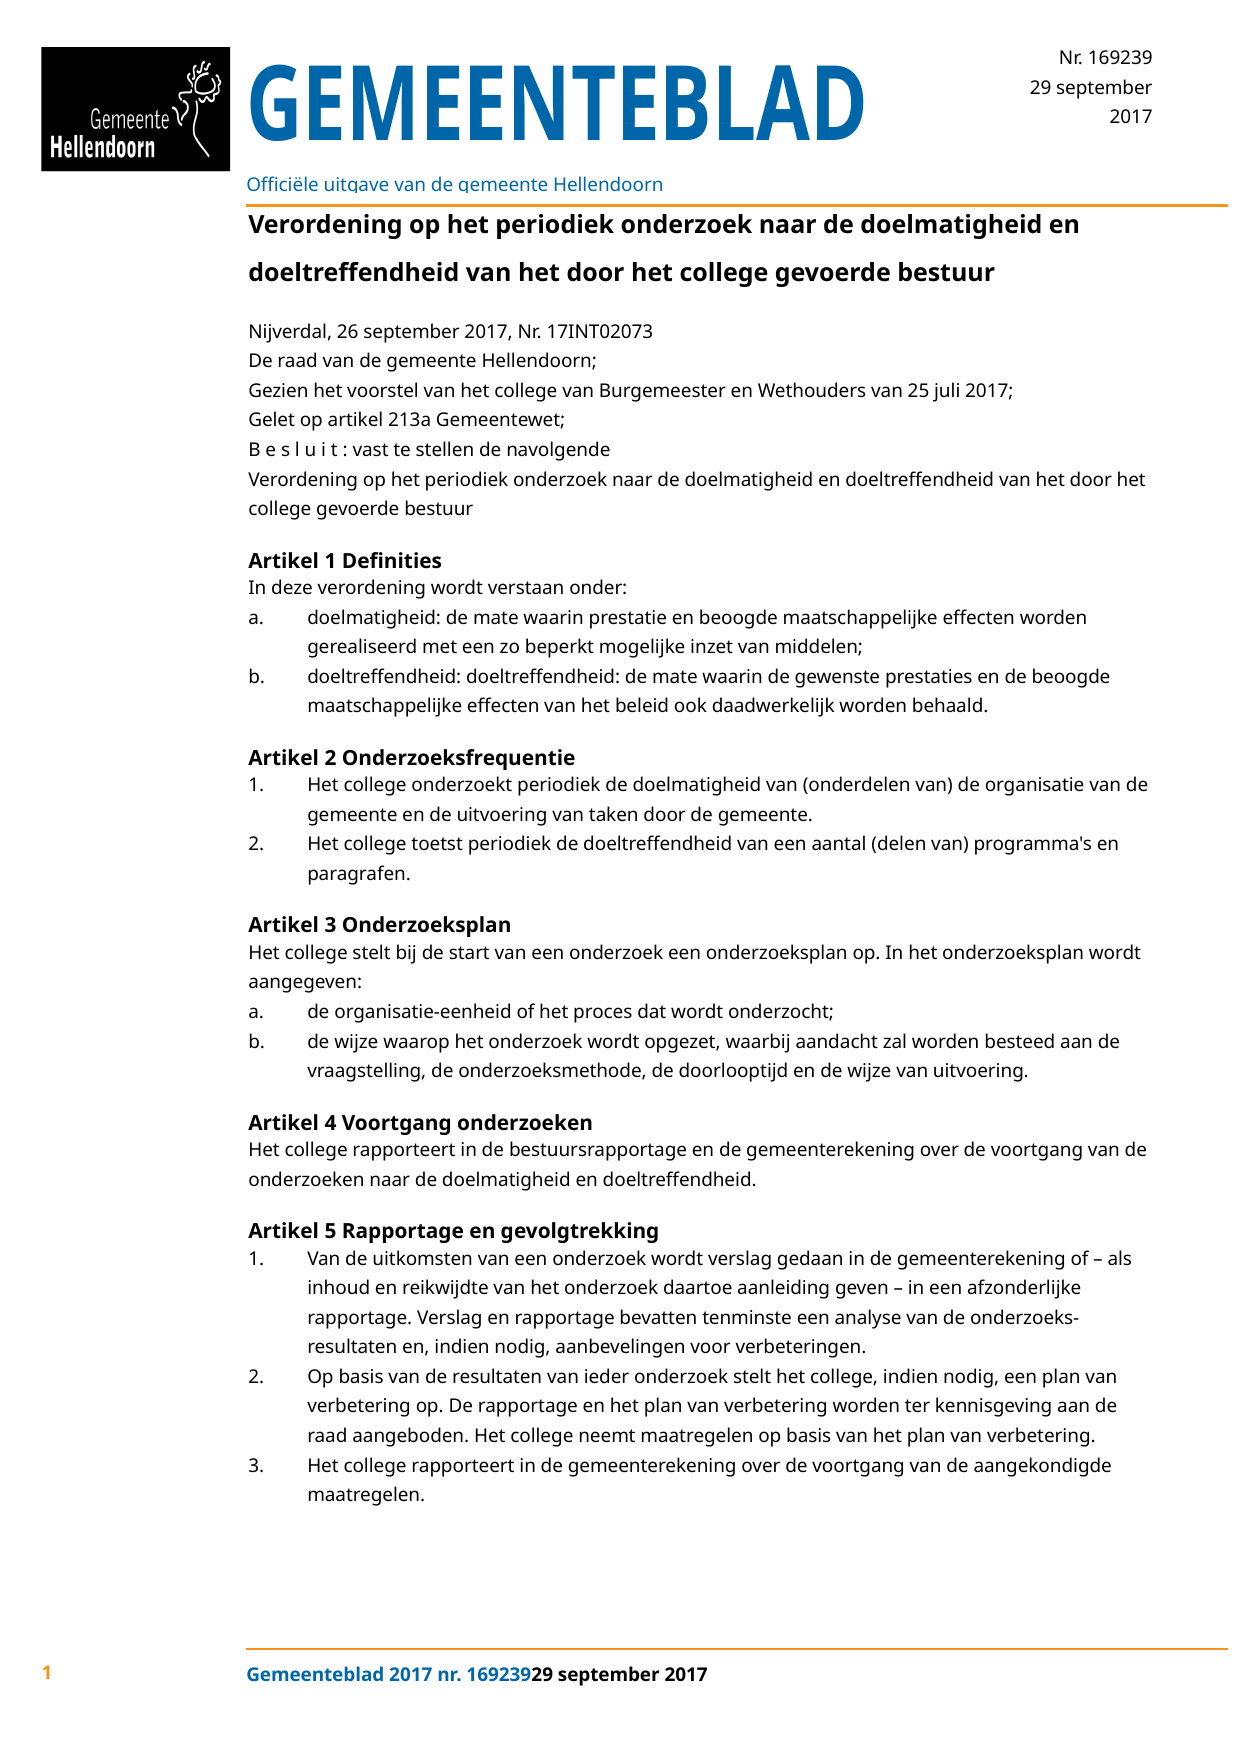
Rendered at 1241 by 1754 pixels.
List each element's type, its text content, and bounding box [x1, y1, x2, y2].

list Van de uitkomsten van een onderzoek wordt verslag gedaan in de gemeenterekening of – als inhoud en reikwijdte van het onderzoek daartoe aanleiding geven – in een afzonderlijke rapportage. Verslag en rapportage bevatten tenminste een analyse van de onderzoeks-resultaten en, indien nodig, aanbevelingen voor verbeteringen. [248, 1245, 1152, 1359]
text Artikel 5 Rapportage en gevolgtrekking [248, 1216, 1152, 1245]
text Verordening op het periodiek onderzoek naar de doelmatigheid en doeltreffendheid van het door het college gevoerde bestuur [248, 207, 1152, 288]
text Nijverdal, 26 september 2017, Nr. 17INT02073 [248, 318, 1152, 344]
text Artikel 4 Voortgang onderzoeken [248, 1108, 1152, 1136]
list de wijze waarop het onderzoek wordt opgezet, waarbij aandacht zal worden besteed aan de vraagstelling, de onderzoeksmethode, de doorlooptijd en de wijze van uitvoering. [248, 1028, 1152, 1083]
text Gezien het voorstel van het college van Burgemeester en Wethouders van 25 juli 2017; [248, 377, 1152, 403]
text Verordening op het periodiek onderzoek naar de doelmatigheid en doeltreffendheid van het door het college gevoerde bestuur [248, 466, 1152, 521]
list Op basis van de resultaten van ieder onderzoek stelt het college, indien nodig, een plan van verbetering op. De rapportage en het plan van verbetering worden ter kennisgeving aan de raad aangeboden. Het college neemt maatregelen op basis van het plan van verbetering. [248, 1363, 1152, 1448]
list de organisatie-eenheid of het proces dat wordt onderzocht; [248, 998, 1152, 1024]
list doelmatigheid: de mate waarin prestatie en beoogde maatschappelijke effecten worden gerealiseerd met een zo beperkt mogelijke inzet van middelen; [248, 604, 1152, 659]
list Het college rapporteert in de gemeenterekening over de voortgang van de aangekondigde maatregelen. [248, 1452, 1152, 1507]
picture [41, 47, 231, 172]
text Artikel 2 Onderzoeksfrequentie [248, 743, 1152, 771]
text Artikel 1 Definities [248, 546, 1152, 574]
text De raad van de gemeente Hellendoorn; [248, 347, 1152, 373]
text Het college stelt bij de start van een onderzoek een onderzoeksplan op. In het onderzoeksplan wordt aangegeven: [248, 939, 1152, 994]
text Gelet op artikel 213a Gemeentewet; [248, 407, 1152, 432]
text In deze verordening wordt verstaan onder: [248, 574, 1152, 600]
list doeltreffendheid: doeltreffendheid: de mate waarin de gewenste prestaties en de beoogde maatschappelijke effecten van het beleid ook daadwerkelijk worden behaald. [248, 663, 1152, 718]
list Het college onderzoekt periodiek de doelmatigheid van (onderdelen van) de organisatie van de gemeente en de uitvoering van taken door de gemeente. [248, 771, 1152, 827]
text Het college rapporteert in de bestuursrapportage en de gemeenterekening over de voortgang van de onderzoeken naar de doelmatigheid en doeltreffendheid. [248, 1136, 1152, 1192]
text Artikel 3 Onderzoeksplan [248, 911, 1152, 939]
list Het college toetst periodiek de doeltreffendheid van een aantal (delen van) programma's en paragrafen. [248, 831, 1152, 886]
text B e s l u i t : vast te stellen de navolgende [248, 436, 1152, 462]
